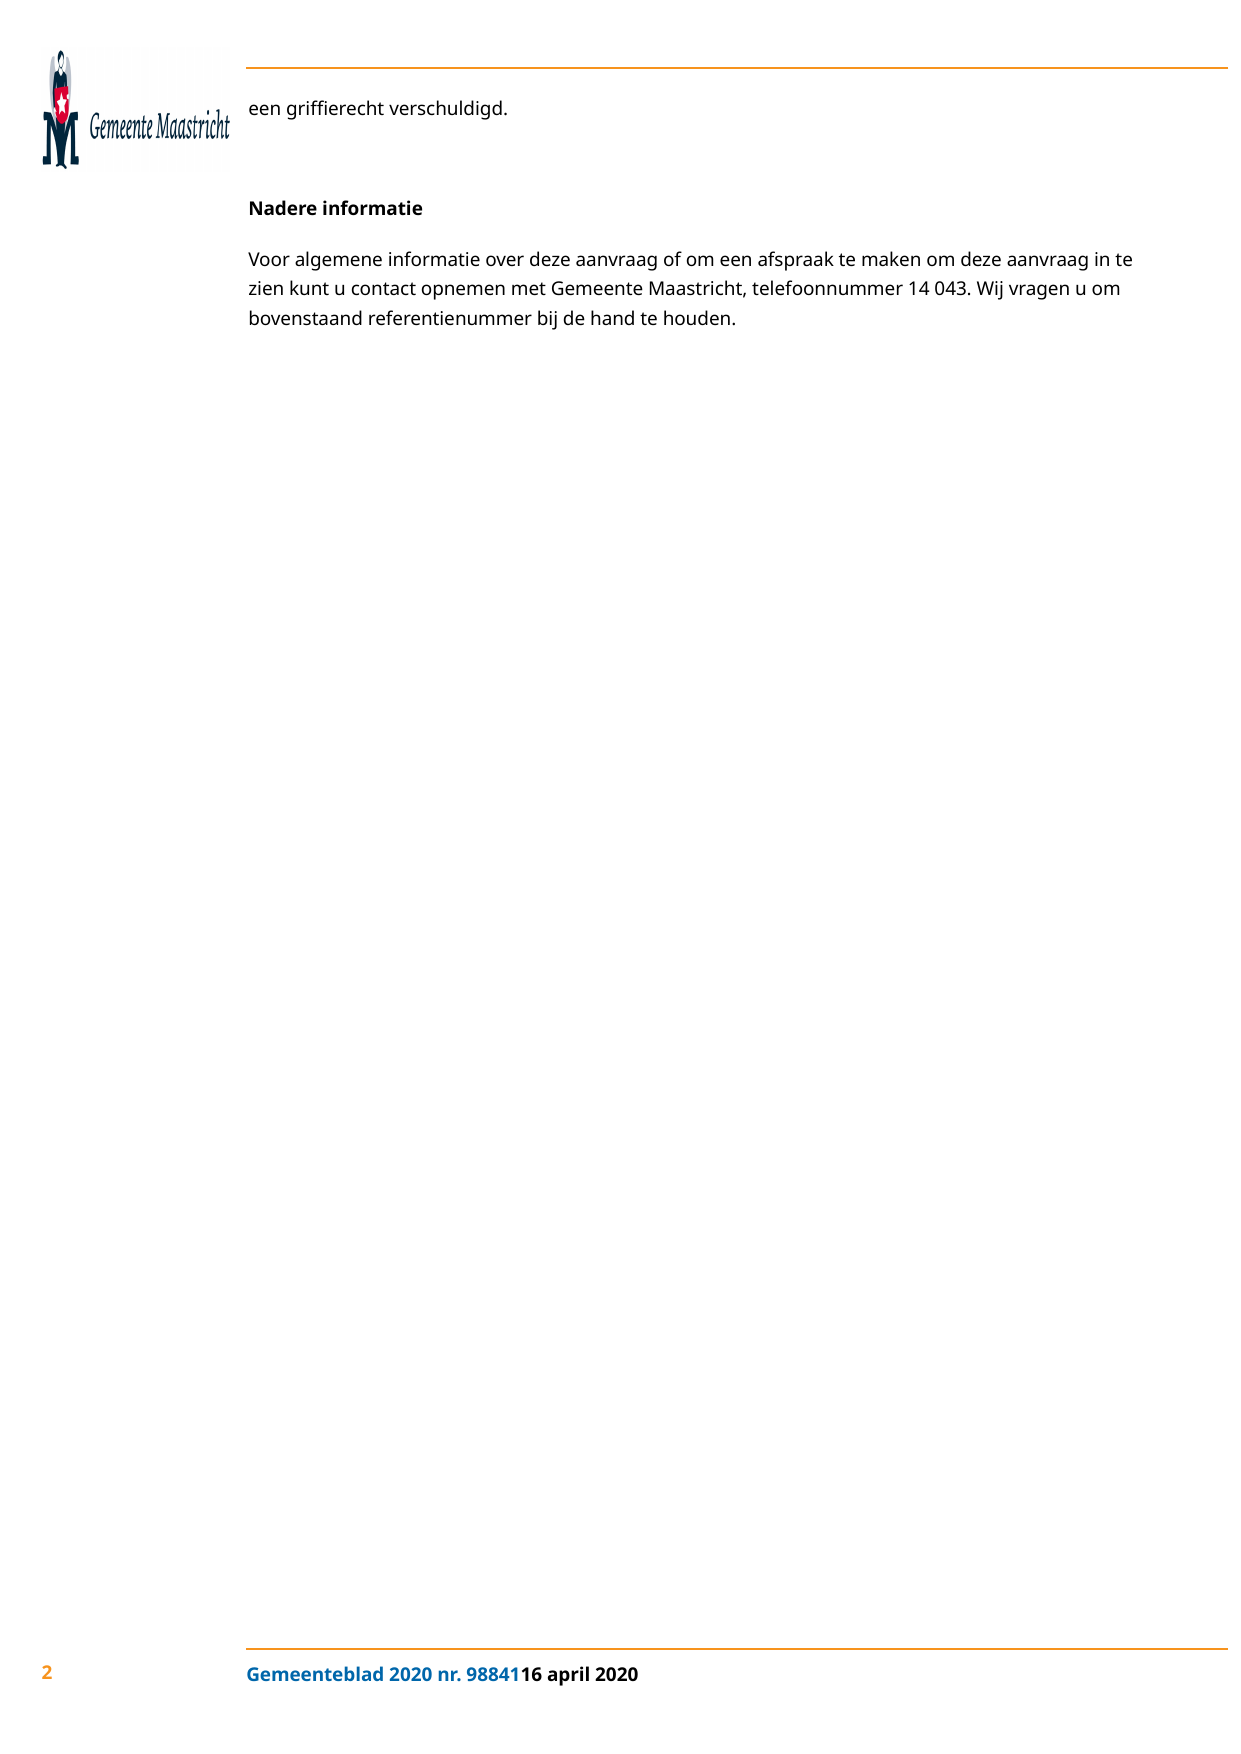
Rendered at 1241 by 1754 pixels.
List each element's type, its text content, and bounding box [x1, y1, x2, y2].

text een griffierecht verschuldigd. [248, 95, 1152, 121]
picture [41, 47, 231, 172]
text Nadere informatie [248, 196, 1152, 221]
text Voor algemene informatie over deze aanvraag of om een afspraak te maken om deze aanvraag in te zien kunt u contact opnemen met Gemeente Maastricht, telefoonnummer 14 043. Wij vragen u om bovenstaand referentienummer bij de hand te houden. [248, 246, 1152, 331]
